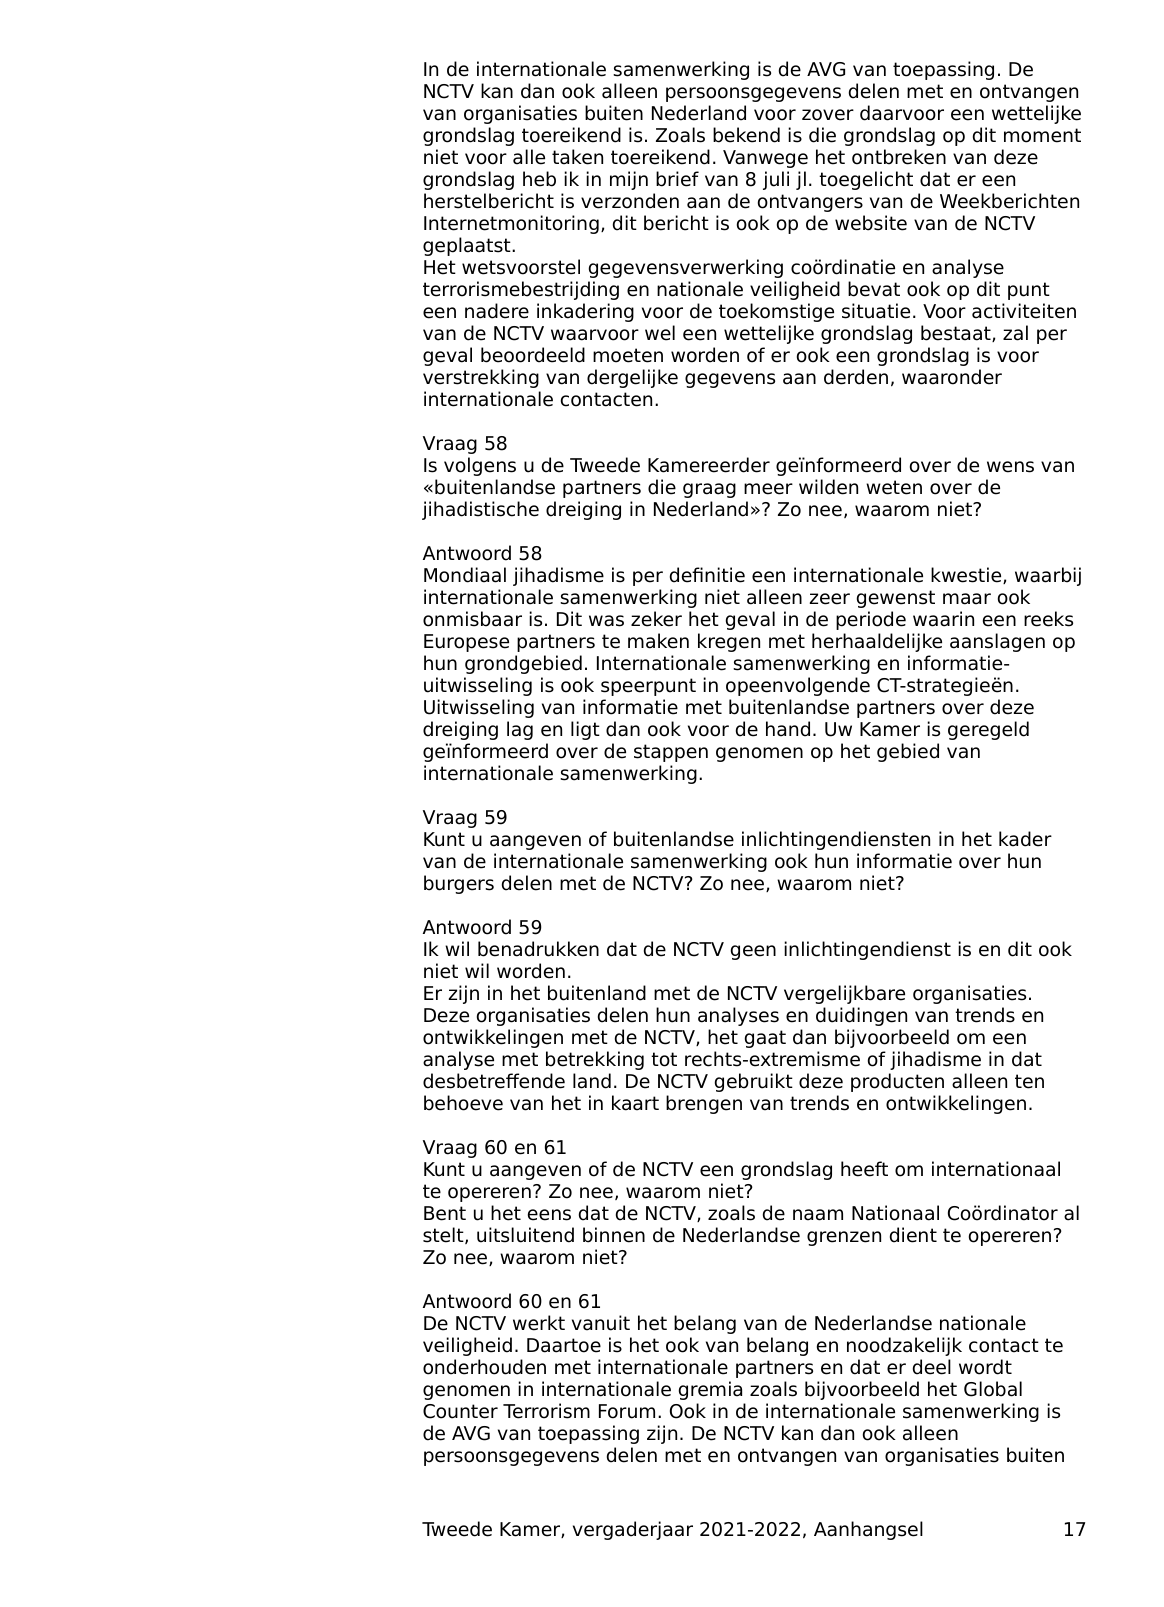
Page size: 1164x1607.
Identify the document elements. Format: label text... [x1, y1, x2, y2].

text Kunt u aangeven of buitenlandse inlichtingendiensten in het kader van de internationale samenwerking ook hun informatie over hun burgers delen met de NCTV? Zo nee, waarom niet? [422, 829, 1087, 895]
text In de internationale samenwerking is de AVG van toepassing. De NCTV kan dan ook alleen persoonsgegevens delen met en ontvangen van organisaties buiten Nederland voor zover daarvoor een wettelijke grondslag toereikend is. Zoals bekend is die grondslag op dit moment niet voor alle taken toereikend. Vanwege het ontbreken van deze grondslag heb ik in mijn brief van 8 juli jl. toegelicht dat er een herstelbericht is verzonden aan de ontvangers van de Weekberichten Internetmonitoring, dit bericht is ook op de website van de NCTV geplaatst. [422, 59, 1087, 257]
text Vraag 59 [422, 807, 1087, 829]
text Kunt u aangeven of de NCTV een grondslag heeft om internationaal te opereren? Zo nee, waarom niet? [422, 1159, 1087, 1203]
text Is volgens u de Tweede Kamereerder geïnformeerd over de wens van «buitenlandse partners die graag meer wilden weten over de jihadistische dreiging in Nederland»? Zo nee, waarom niet? [422, 455, 1087, 521]
text Het wetsvoorstel gegevensverwerking coördinatie en analyse terrorismebestrijding en nationale veiligheid bevat ook op dit punt een nadere inkadering voor de toekomstige situatie. Voor activiteiten van de NCTV waarvoor wel een wettelijke grondslag bestaat, zal per geval beoordeeld moeten worden of er ook een grondslag is voor verstrekking van dergelijke gegevens aan derden, waaronder internationale contacten. [422, 257, 1087, 411]
text Antwoord 60 en 61 [422, 1291, 1087, 1313]
text Er zijn in het buitenland met de NCTV vergelijkbare organisaties. Deze organisaties delen hun analyses en duidingen van trends en ontwikkelingen met de NCTV, het gaat dan bijvoorbeeld om een analyse met betrekking tot rechts-extremisme of jihadisme in dat desbetreffende land. De NCTV gebruikt deze producten alleen ten behoeve van het in kaart brengen van trends en ontwikkelingen. [422, 983, 1087, 1115]
text De NCTV werkt vanuit het belang van de Nederlandse nationale veiligheid. Daartoe is het ook van belang en noodzakelijk contact te onderhouden met internationale partners en dat er deel wordt genomen in internationale gremia zoals bijvoorbeeld het Global Counter Terrorism Forum. Ook in de internationale samenwerking is de AVG van toepassing zijn. De NCTV kan dan ook alleen persoonsgegevens delen met en ontvangen van organisaties buiten [422, 1313, 1087, 1467]
text Ik wil benadrukken dat de NCTV geen inlichtingendienst is en dit ook niet wil worden. [422, 939, 1087, 983]
text Vraag 60 en 61 [422, 1137, 1087, 1159]
text Antwoord 59 [422, 917, 1087, 939]
text Mondiaal jihadisme is per definitie een internationale kwestie, waarbij internationale samenwerking niet alleen zeer gewenst maar ook onmisbaar is. Dit was zeker het geval in de periode waarin een reeks Europese partners te maken kregen met herhaaldelijke aanslagen op hun grondgebied. Internationale samenwerking en informatie-uitwisseling is ook speerpunt in opeenvolgende CT-strategieën. Uitwisseling van informatie met buitenlandse partners over deze dreiging lag en ligt dan ook voor de hand. Uw Kamer is geregeld geïnformeerd over de stappen genomen op het gebied van internationale samenwerking. [422, 565, 1087, 785]
text Vraag 58 [422, 433, 1087, 455]
text Antwoord 58 [422, 543, 1087, 565]
text Bent u het eens dat de NCTV, zoals de naam Nationaal Coördinator al stelt, uitsluitend binnen de Nederlandse grenzen dient te opereren? Zo nee, waarom niet? [422, 1203, 1087, 1269]
